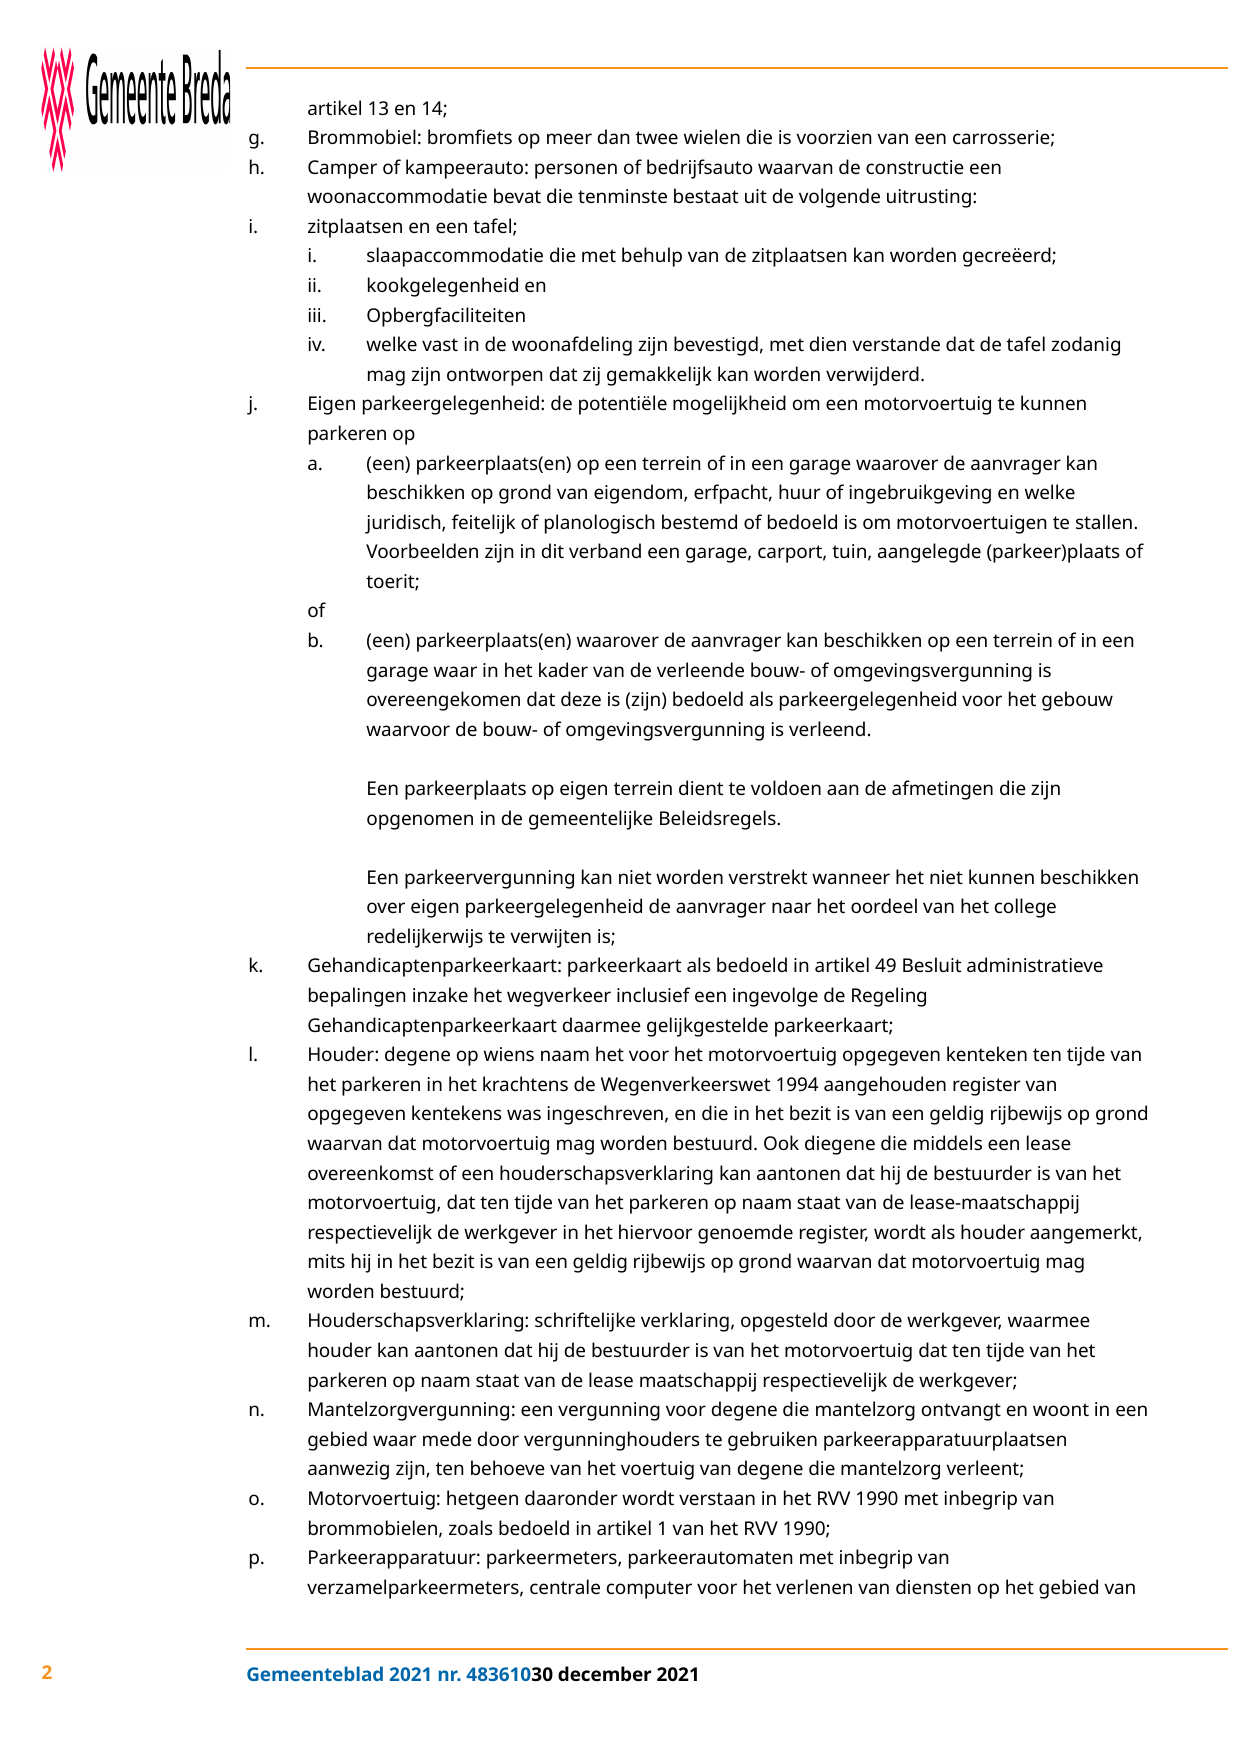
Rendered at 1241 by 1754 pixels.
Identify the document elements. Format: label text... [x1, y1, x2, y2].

list slaapaccommodatie die met behulp van de zitplaatsen kan worden gecreëerd; [307, 243, 1152, 268]
list Parkeerapparatuur: parkeermeters, parkeerautomaten met inbegrip van verzamelparkeermeters, centrale computer voor het verlenen van diensten op het gebied van [248, 1544, 1152, 1600]
list Houderschapsverklaring: schriftelijke verklaring, opgesteld door de werkgever, waarmee houder kan aantonen dat hij de bestuurder is van het motorvoertuig dat ten tijde van het parkeren op naam staat van de lease maatschappij respectievelijk de werkgever; [248, 1308, 1152, 1393]
list (een) parkeerplaats(en) waarover de aanvrager kan beschikken op een terrein of in een garage waar in het kader van de verleende bouw- of omgevingsvergunning is overeengekomen dat deze is (zijn) bedoeld als parkeergelegenheid voor het gebouw waarvoor de bouw- of omgevingsvergunning is verleend. [307, 627, 1152, 742]
list of [248, 598, 1152, 623]
list Motorvoertuig: hetgeen daaronder wordt verstaan in het RVV 1990 met inbegrip van brommobielen, zoals bedoeld in artikel 1 van het RVV 1990; [248, 1485, 1152, 1541]
list Eigen parkeergelegenheid: de potentiële mogelijkheid om een motorvoertuig te kunnen parkeren op [248, 391, 1152, 446]
list Opbergfaciliteiten [307, 302, 1152, 328]
list (een) parkeerplaats(en) op een terrein of in een garage waarover de aanvrager kan beschikken op grond van eigendom, erfpacht, huur of ingebruikgeving en welke juridisch, feitelijk of planologisch bestemd of bedoeld is om motorvoertuigen te stallen. Voorbeelden zijn in dit verband een garage, carport, tuin, aangelegde (parkeer)plaats of toerit; [307, 450, 1152, 594]
list Houder: degene op wiens naam het voor het motorvoertuig opgegeven kenteken ten tijde van het parkeren in het krachtens de Wegenverkeerswet 1994 aangehouden register van opgegeven kentekens was ingeschreven, en die in het bezit is van een geldig rijbewijs op grond waarvan dat motorvoertuig mag worden bestuurd. Ook diegene die middels een lease overeenkomst of een houderschapsverklaring kan aantonen dat hij de bestuurder is van het motorvoertuig, dat ten tijde van het parkeren op naam staat van de lease-maatschappij respectievelijk de werkgever in het hiervoor genoemde register, wordt als houder aangemerkt, mits hij in het bezit is van een geldig rijbewijs op grond waarvan dat motorvoertuig mag worden bestuurd; [248, 1041, 1152, 1304]
list zitplaatsen en een tafel; [248, 213, 1152, 239]
list welke vast in de woonafdeling zijn bevestigd, met dien verstande dat de tafel zodanig mag zijn ontworpen dat zij gemakkelijk kan worden verwijderd. [307, 331, 1152, 387]
list Brommobiel: bromfiets op meer dan twee wielen die is voorzien van een carrosserie; [248, 124, 1152, 150]
list Een parkeervergunning kan niet worden verstrekt wanneer het niet kunnen beschikken over eigen parkeergelegenheid de aanvrager naar het oordeel van het college redelijkerwijs te verwijten is; [307, 864, 1152, 949]
list Gehandicaptenparkeerkaart: parkeerkaart als bedoeld in artikel 49 Besluit administratieve bepalingen inzake het wegverkeer inclusief een ingevolge de Regeling Gehandicaptenparkeerkaart daarmee gelijkgestelde parkeerkaart; [248, 953, 1152, 1038]
list Camper of kampeerauto: personen of bedrijfsauto waarvan de constructie een woonaccommodatie bevat die tenminste bestaat uit de volgende uitrusting: [248, 154, 1152, 209]
picture [41, 47, 231, 172]
list artikel 13 en 14; [248, 95, 1152, 121]
list Een parkeerplaats op eigen terrein dient te voldoen aan de afmetingen die zijn opgenomen in de gemeentelijke Beleidsregels. [307, 775, 1152, 831]
list kookgelegenheid en [307, 272, 1152, 298]
list Mantelzorgvergunning: een vergunning voor degene die mantelzorg ontvangt en woont in een gebied waar mede door vergunninghouders te gebruiken parkeerapparatuurplaatsen aanwezig zijn, ten behoeve van het voertuig van degene die mantelzorg verleent; [248, 1396, 1152, 1481]
